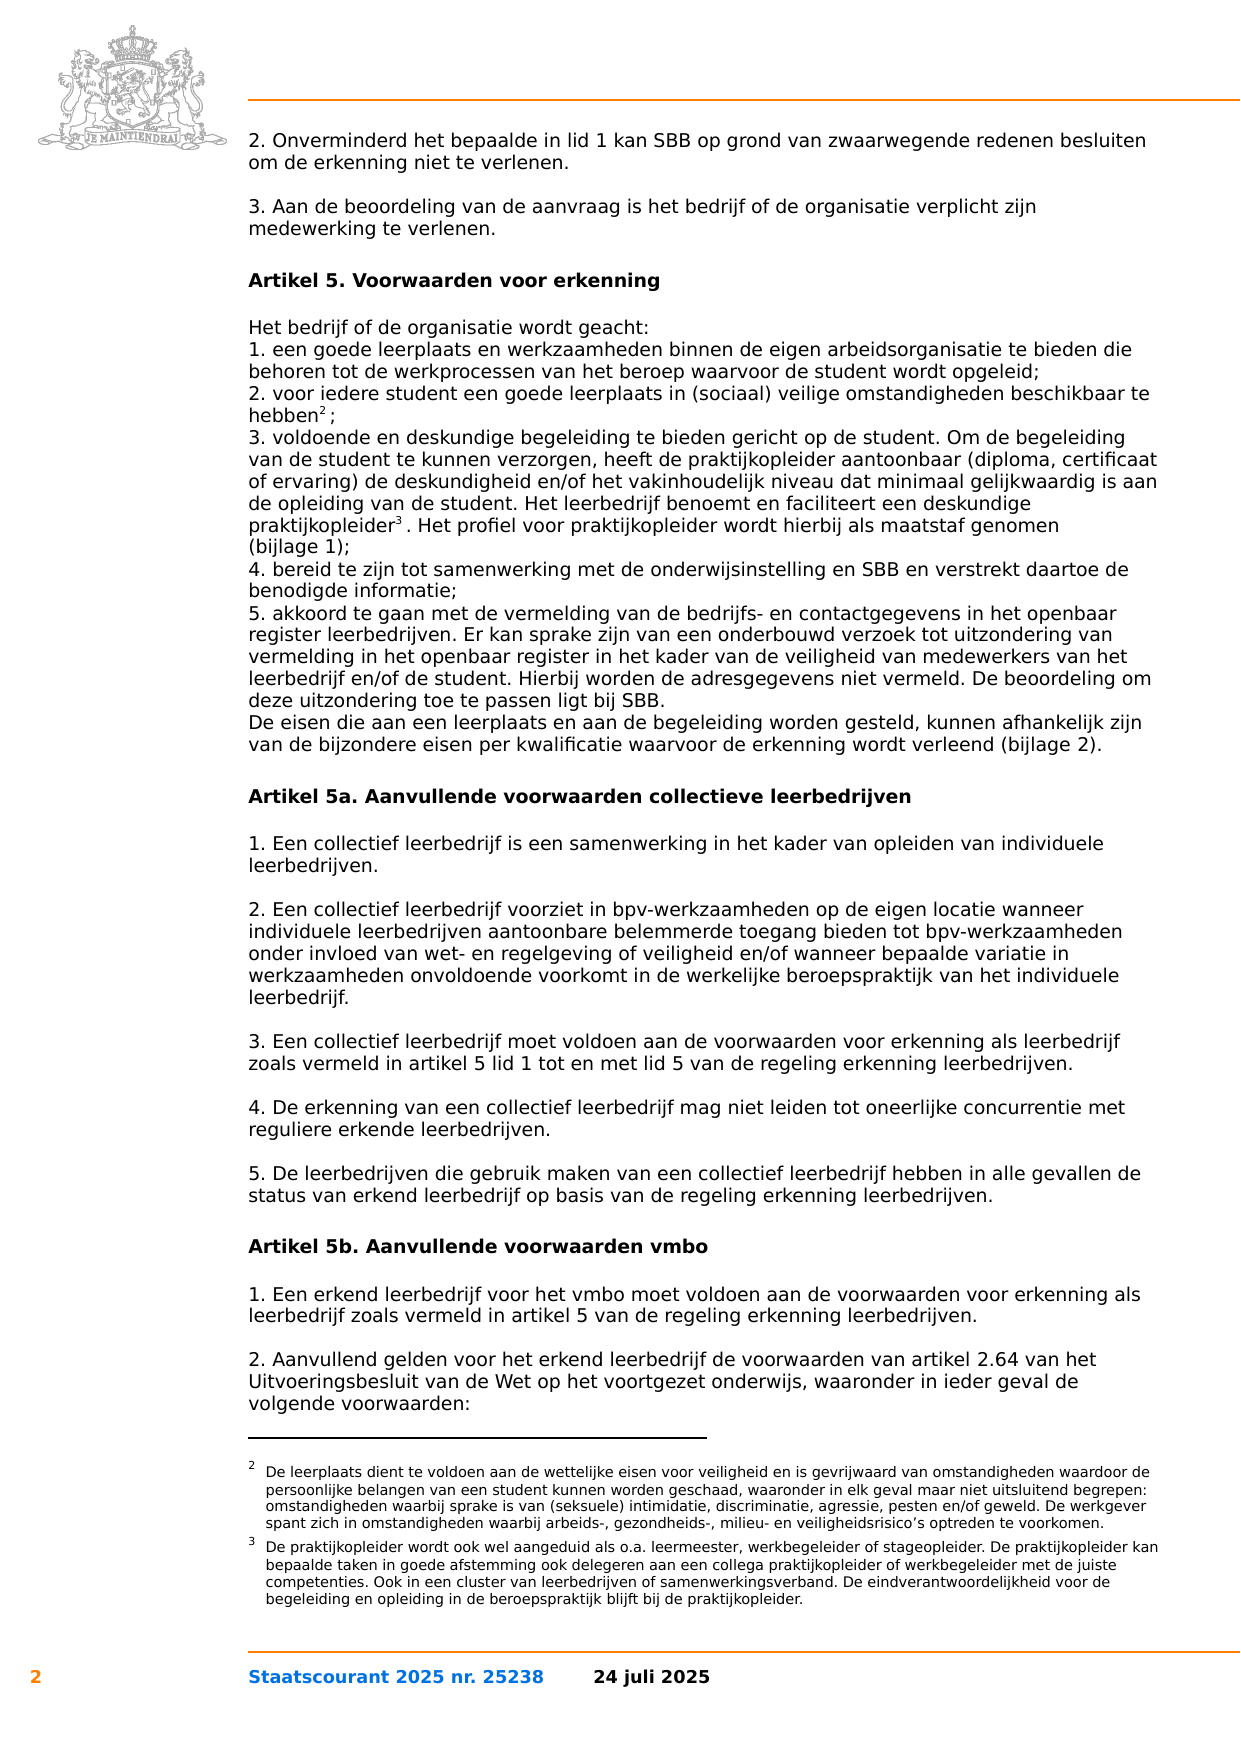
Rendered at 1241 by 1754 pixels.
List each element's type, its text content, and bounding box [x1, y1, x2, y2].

text 1. Een collectief leerbedrijf is een samenwerking in het kader van opleiden van individuele leerbedrijven. [248, 833, 1163, 877]
text 2. Onverminderd het bepaalde in lid 1 kan SBB op grond van zwaarwegende redenen besluiten om de erkenning niet te verlenen. [248, 130, 1163, 174]
subtitle Artikel 5a. Aanvullende voorwaarden collectieve leerbedrijven [248, 786, 1163, 808]
text De praktijkopleider wordt ook wel aangeduid als o.a. leermeester, werkbegeleider of stageopleider. De praktijkopleider kan bepaalde taken in goede afstemming ook delegeren aan een collega praktijkopleider of werkbegeleider met de juiste competenties. Ook in een cluster van leerbedrijven of samenwerkingsverband. De eindverantwoordelijkheid voor de begeleiding en opleiding in de beroepspraktijk blijft bij de praktijkopleider. [248, 1535, 1163, 1608]
text 2. Een collectief leerbedrijf voorziet in bpv-werkzaamheden op de eigen locatie wanneer individuele leerbedrijven aantoonbare belemmerde toegang bieden tot bpv-werkzaamheden onder invloed van wet- en regelgeving of veiligheid en/of wanneer bepaalde variatie in werkzaamheden onvoldoende voorkomt in de werkelijke beroepspraktijk van het individuele leerbedrijf. [248, 899, 1163, 1009]
text 1. een goede leerplaats en werkzaamheden binnen de eigen arbeidsorganisatie te bieden die behoren tot de werkprocessen van het beroep waarvoor de student wordt opgeleid; [248, 339, 1163, 383]
text 5. De leerbedrijven die gebruik maken van een collectief leerbedrijf hebben in alle gevallen de status van erkend leerbedrijf op basis van de regeling erkenning leerbedrijven. [248, 1162, 1163, 1206]
text Het bedrijf of de organisatie wordt geacht: [248, 317, 1163, 339]
text 3. voldoende en deskundige begeleiding te bieden gericht op de student. Om de begeleiding van de student te kunnen verzorgen, heeft de praktijkopleider aantoonbaar (diploma, certificaat of ervaring) de deskundigheid en/of het vakinhoudelijk niveau dat minimaal gelijkwaardig is aan de opleiding van de student. Het leerbedrijf benoemt en faciliteert een deskundige praktijkopleider. Het profiel voor praktijkopleider wordt hierbij als maatstaf genomen (bijlage 1); [248, 427, 1163, 558]
subtitle Artikel 5. Voorwaarden voor erkenning [248, 270, 1163, 292]
text 3. Aan de beoordeling van de aanvraag is het bedrijf of de organisatie verplicht zijn medewerking te verlenen. [248, 196, 1163, 240]
text 4. De erkenning van een collectief leerbedrijf mag niet leiden tot oneerlijke concurrentie met reguliere erkende leerbedrijven. [248, 1097, 1163, 1141]
picture [38, 25, 227, 150]
subtitle Artikel 5b. Aanvullende voorwaarden vmbo [248, 1236, 1163, 1258]
text De eisen die aan een leerplaats en aan de begeleiding worden gesteld, kunnen afhankelijk zijn van de bijzondere eisen per kwalificatie waarvoor de erkenning wordt verleend (bijlage 2). [248, 712, 1163, 756]
text De leerplaats dient te voldoen aan de wettelijke eisen voor veiligheid en is gevrijwaard van omstandigheden waardoor de persoonlijke belangen van een student kunnen worden geschaad, waaronder in elk geval maar niet uitsluitend begrepen: omstandigheden waarbij sprake is van (seksuele) intimidatie, discriminatie, agressie, pesten en/of geweld. De werkgever spant zich in omstandigheden waarbij arbeids-, gezondheids-, milieu- en veiligheidsrisico’s optreden te voorkomen. [248, 1459, 1163, 1532]
text 2. voor iedere student een goede leerplaats in (sociaal) veilige omstandigheden beschikbaar te hebben; [248, 383, 1163, 427]
text 4. bereid te zijn tot samenwerking met de onderwijsinstelling en SBB en verstrekt daartoe de benodigde informatie; [248, 558, 1163, 602]
text 5. akkoord te gaan met de vermelding van de bedrijfs- en contactgegevens in het openbaar register leerbedrijven. Er kan sprake zijn van een onderbouwd verzoek tot uitzondering van vermelding in het openbaar register in het kader van de veiligheid van medewerkers van het leerbedrijf en/of de student. Hierbij worden de adresgegevens niet vermeld. De beoordeling om deze uitzondering toe te passen ligt bij SBB. [248, 602, 1163, 712]
text 3. Een collectief leerbedrijf moet voldoen aan de voorwaarden voor erkenning als leerbedrijf zoals vermeld in artikel 5 lid 1 tot en met lid 5 van de regeling erkenning leerbedrijven. [248, 1031, 1163, 1075]
text 1. Een erkend leerbedrijf voor het vmbo moet voldoen aan de voorwaarden voor erkenning als leerbedrijf zoals vermeld in artikel 5 van de regeling erkenning leerbedrijven. [248, 1283, 1163, 1327]
text 2. Aanvullend gelden voor het erkend leerbedrijf de voorwaarden van artikel 2.64 van het Uitvoeringsbesluit van de Wet op het voortgezet onderwijs, waaronder in ieder geval de volgende voorwaarden: [248, 1349, 1163, 1415]
